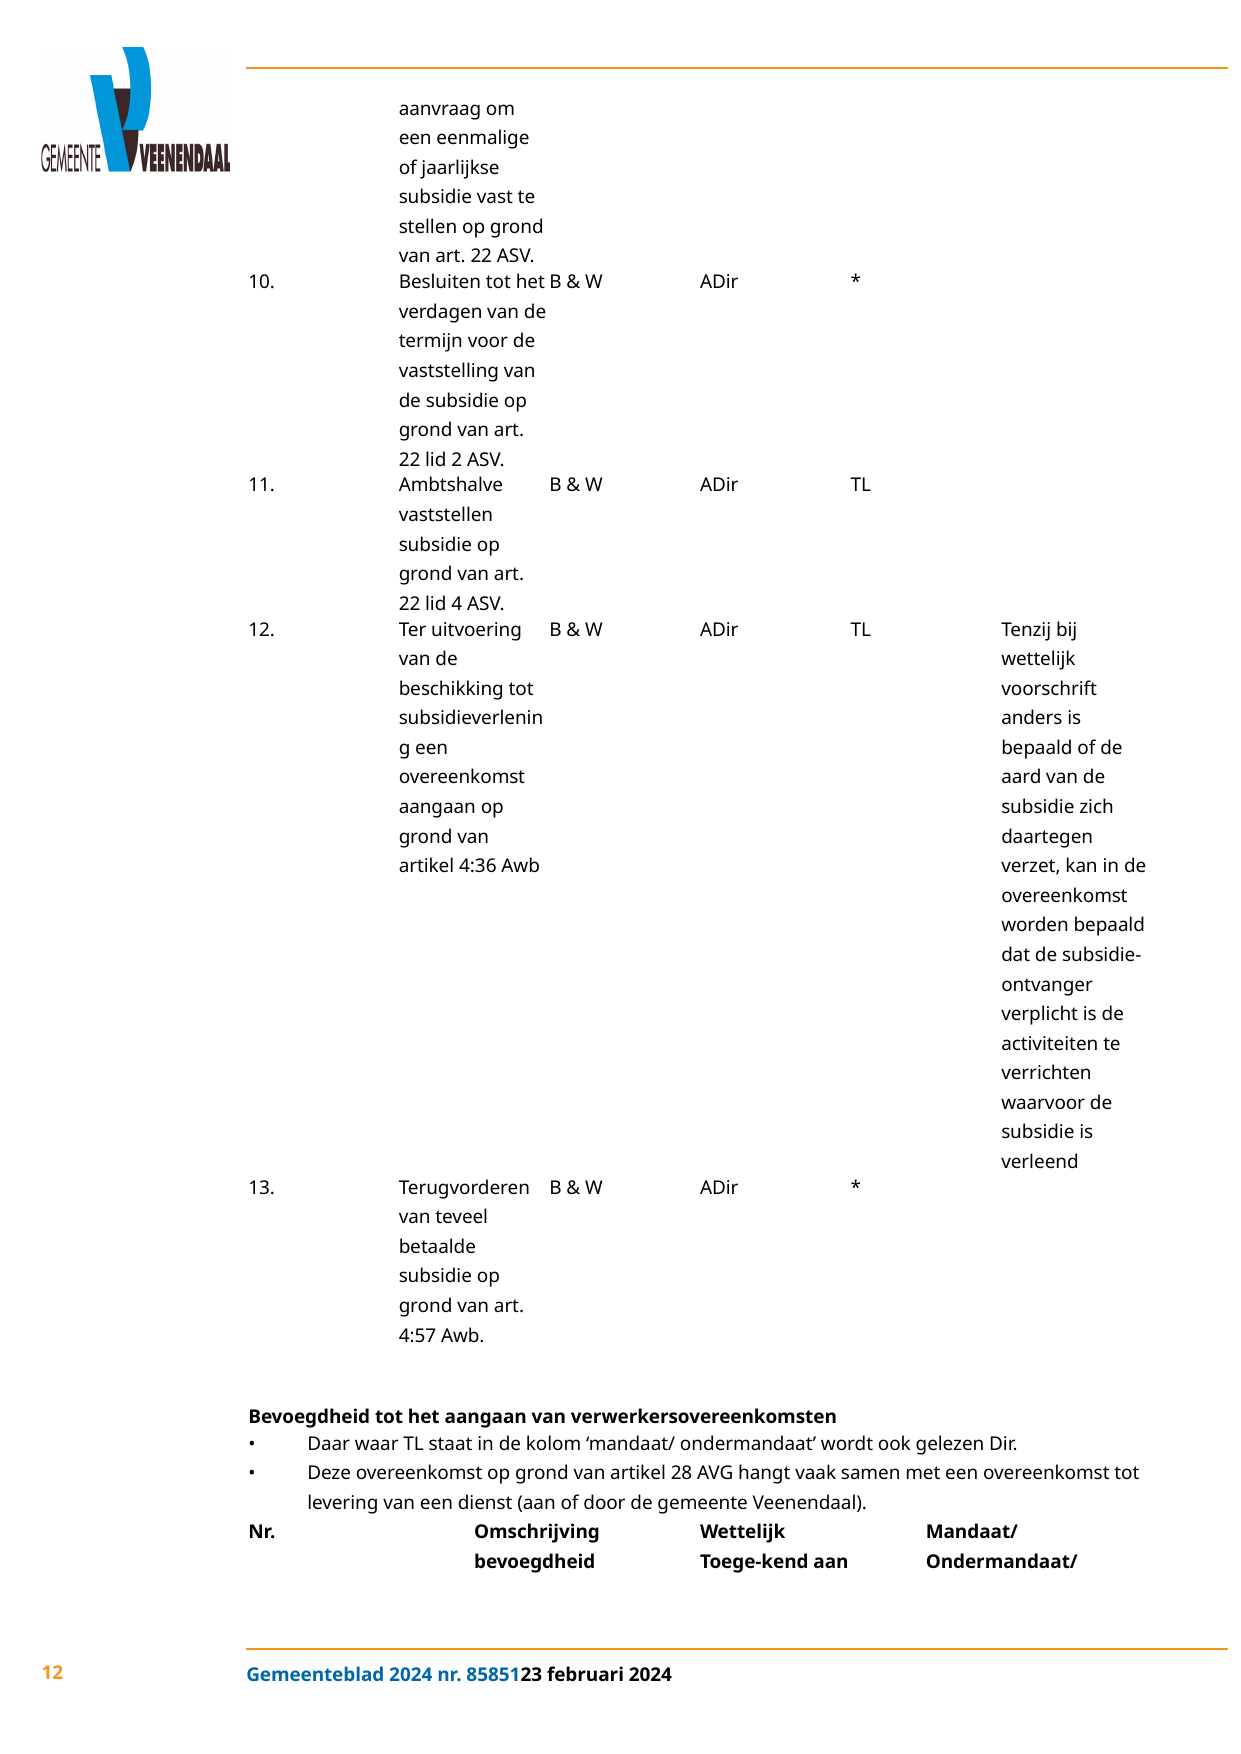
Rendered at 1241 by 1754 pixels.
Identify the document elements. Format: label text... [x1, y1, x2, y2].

table_cell ADir [700, 269, 850, 472]
table_cell [1001, 95, 1152, 268]
table_header Wettelijk Toege-kend aan [700, 1519, 926, 1574]
list Deze overeenkomst op grond van artikel 28 AVG hangt vaak samen met een overeenkomst tot levering van een dienst (aan of door de gemeente Veenendaal). [248, 1459, 1152, 1514]
table_cell [248, 1174, 398, 1348]
text Bevoegdheid tot het aangaan van verwerkersovereenkomsten [248, 1401, 1152, 1430]
table_cell ADir [700, 616, 850, 1174]
table_cell [1001, 269, 1152, 472]
table_cell * [850, 1174, 1001, 1348]
table_cell [248, 472, 398, 616]
table_cell Ambtshalve vaststellen subsidie op grond van art. 22 lid 4 ASV. [399, 472, 549, 616]
list Daar waar TL staat in de kolom ‘mandaat/ ondermandaat’ wordt ook gelezen Dir. [248, 1430, 1152, 1455]
table_cell B & W [549, 1174, 700, 1348]
table_cell B & W [549, 269, 700, 472]
table_cell B & W [549, 616, 700, 1174]
table_cell ADir [700, 472, 850, 616]
table_cell TL [850, 616, 1001, 1174]
picture [41, 47, 130, 172]
table_cell TL [850, 472, 1001, 616]
table_cell [700, 95, 850, 268]
table_header Omschrijving bevoegdheid [474, 1519, 700, 1574]
table_cell [850, 95, 1001, 268]
table_cell [549, 95, 700, 268]
table_header Nr. [248, 1519, 474, 1574]
table_cell Terugvorderen van teveel betaalde subsidie op grond van art. 4:57 Awb. [399, 1174, 549, 1348]
table_cell Ter uitvoering van de beschikking tot subsidieverlening een overeenkomst aangaan op grond van artikel 4:36 Awb [399, 616, 549, 1174]
table_cell B & W [549, 472, 700, 616]
table_cell [1001, 1174, 1152, 1348]
picture [123, 47, 231, 172]
table_cell [1001, 472, 1152, 616]
table_cell Tenzij bij wettelijk voorschrift anders is bepaald of de aard van de subsidie zich daartegen verzet, kan in de overeenkomst worden bepaald dat de subsidie-ontvanger verplicht is de activiteiten te verrichten waarvoor de subsidie is verleend [1001, 616, 1152, 1174]
table_cell [248, 95, 398, 268]
table_cell ADir [700, 1174, 850, 1348]
table_header Mandaat/ Ondermandaat/ [926, 1519, 1152, 1574]
table_cell aanvraag om een eenmalige of jaarlijkse subsidie vast te stellen op grond van art. 22 ASV. [399, 95, 549, 268]
table_cell [248, 616, 398, 1174]
table_cell [248, 269, 398, 472]
table_cell * [850, 269, 1001, 472]
table_cell Besluiten tot het verdagen van de termijn voor de vaststelling van de subsidie op grond van art. 22 lid 2 ASV. [399, 269, 549, 472]
